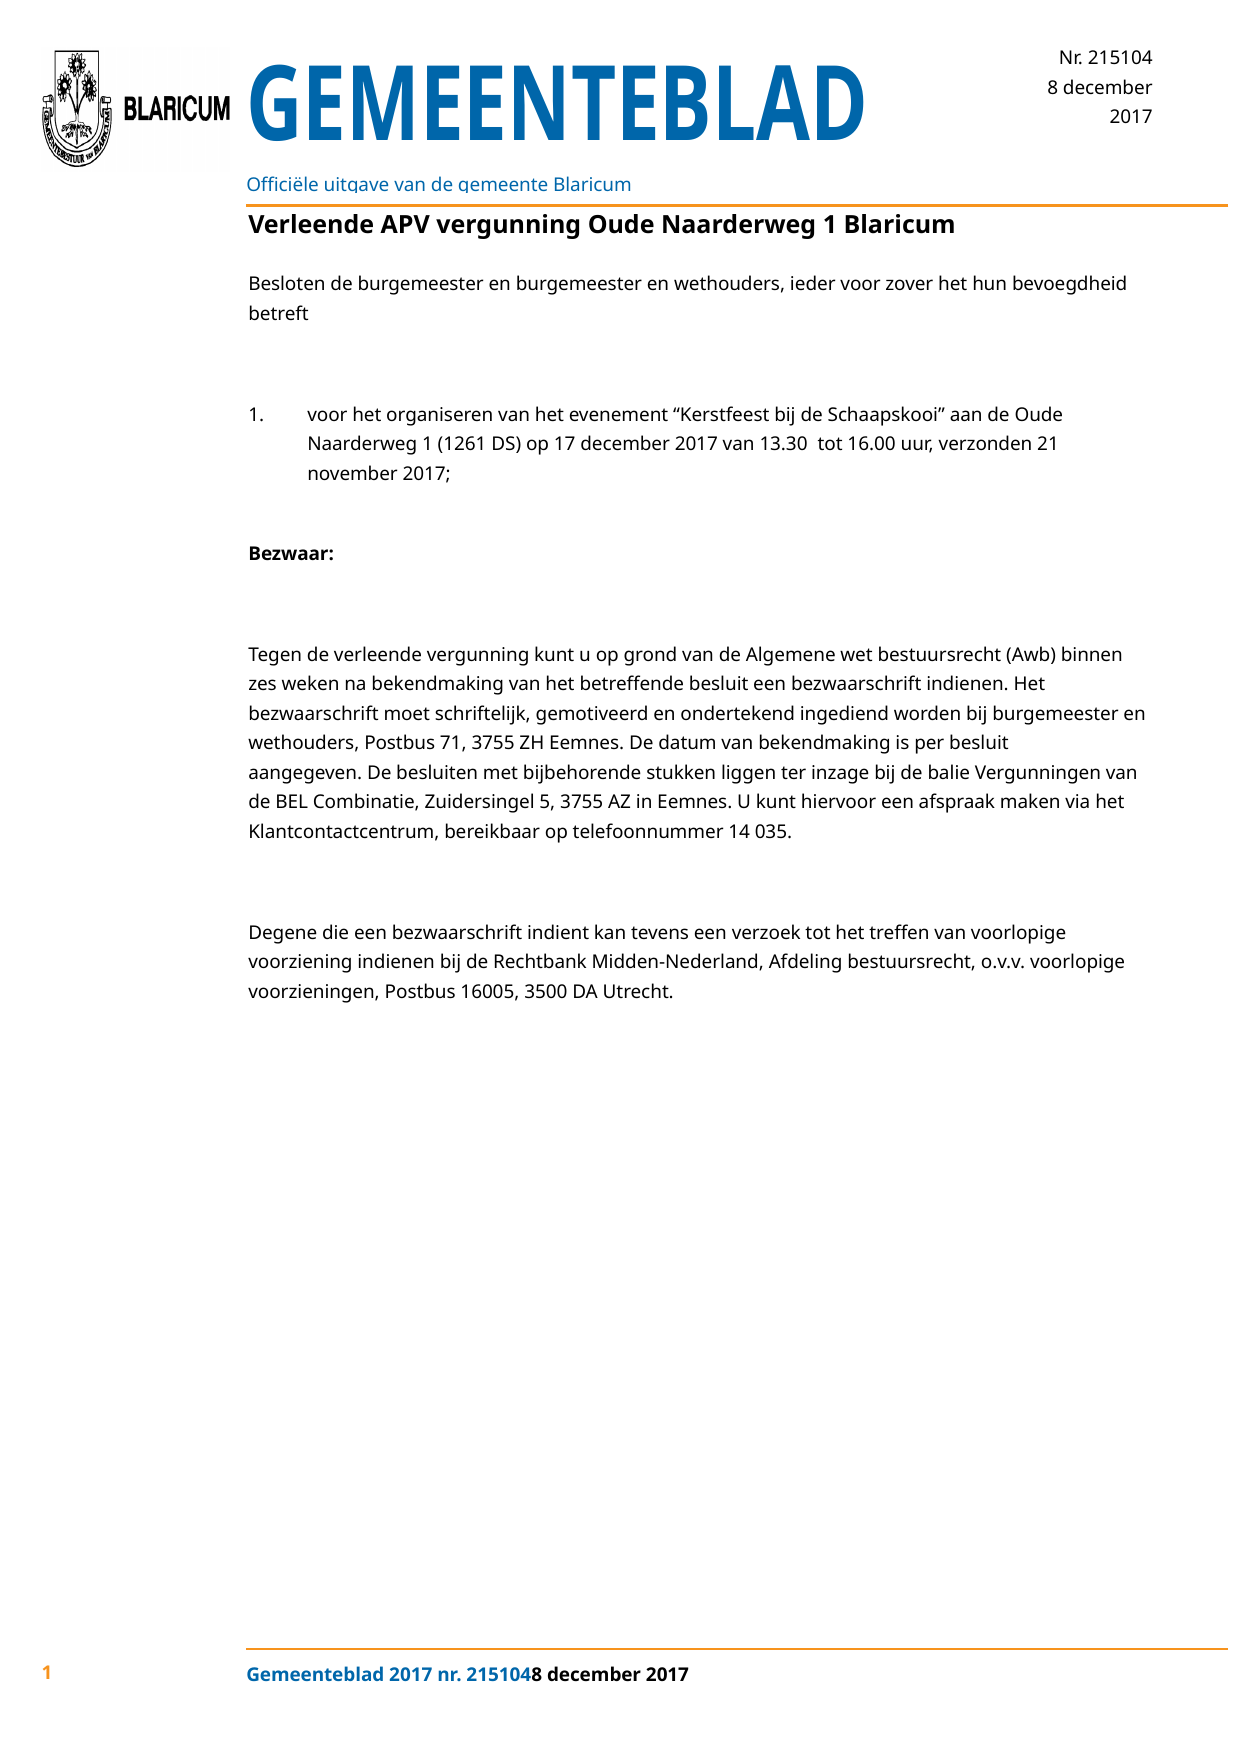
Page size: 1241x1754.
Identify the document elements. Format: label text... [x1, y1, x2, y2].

list voor het organiseren van het evenement “Kerstfeest bij de Schaapskooi” aan de Oude Naarderweg 1 (1261 DS) op 17 december 2017 van 13.30 tot 16.00 uur, verzonden 21 november 2017; [248, 401, 1152, 486]
text Degene die een bezwaarschrift indient kan tevens een verzoek tot het treffen van voorlopige voorziening indienen bij de Rechtbank Midden-Nederland, Afdeling bestuursrecht, o.v.v. voorlopige voorzieningen, Postbus 16005, 3500 DA Utrecht. [248, 919, 1152, 1004]
text Bezwaar: [248, 540, 1152, 566]
text Verleende APV vergunning Oude Naarderweg 1 Blaricum [248, 207, 1152, 241]
text Tegen de verleende vergunning kunt u op grond van de Algemene wet bestuursrecht (Awb) binnen zes weken na bekendmaking van het betreffende besluit een bezwaarschrift indienen. Het bezwaarschrift moet schriftelijk, gemotiveerd en ondertekend ingediend worden bij burgemeester en wethouders, Postbus 71, 3755 ZH Eemnes. De datum van bekendmaking is per besluit aangegeven. De besluiten met bijbehorende stukken liggen ter inzage bij de balie Vergunningen van de BEL Combinatie, Zuidersingel 5, 3755 AZ in Eemnes. U kunt hiervoor een afspraak maken via het Klantcontactcentrum, bereikbaar op telefoonnummer 14 035. [248, 641, 1152, 844]
text Besloten de burgemeester en burgemeester en wethouders, ieder voor zover het hun bevoegdheid betreft [248, 270, 1152, 326]
picture [41, 47, 231, 172]
